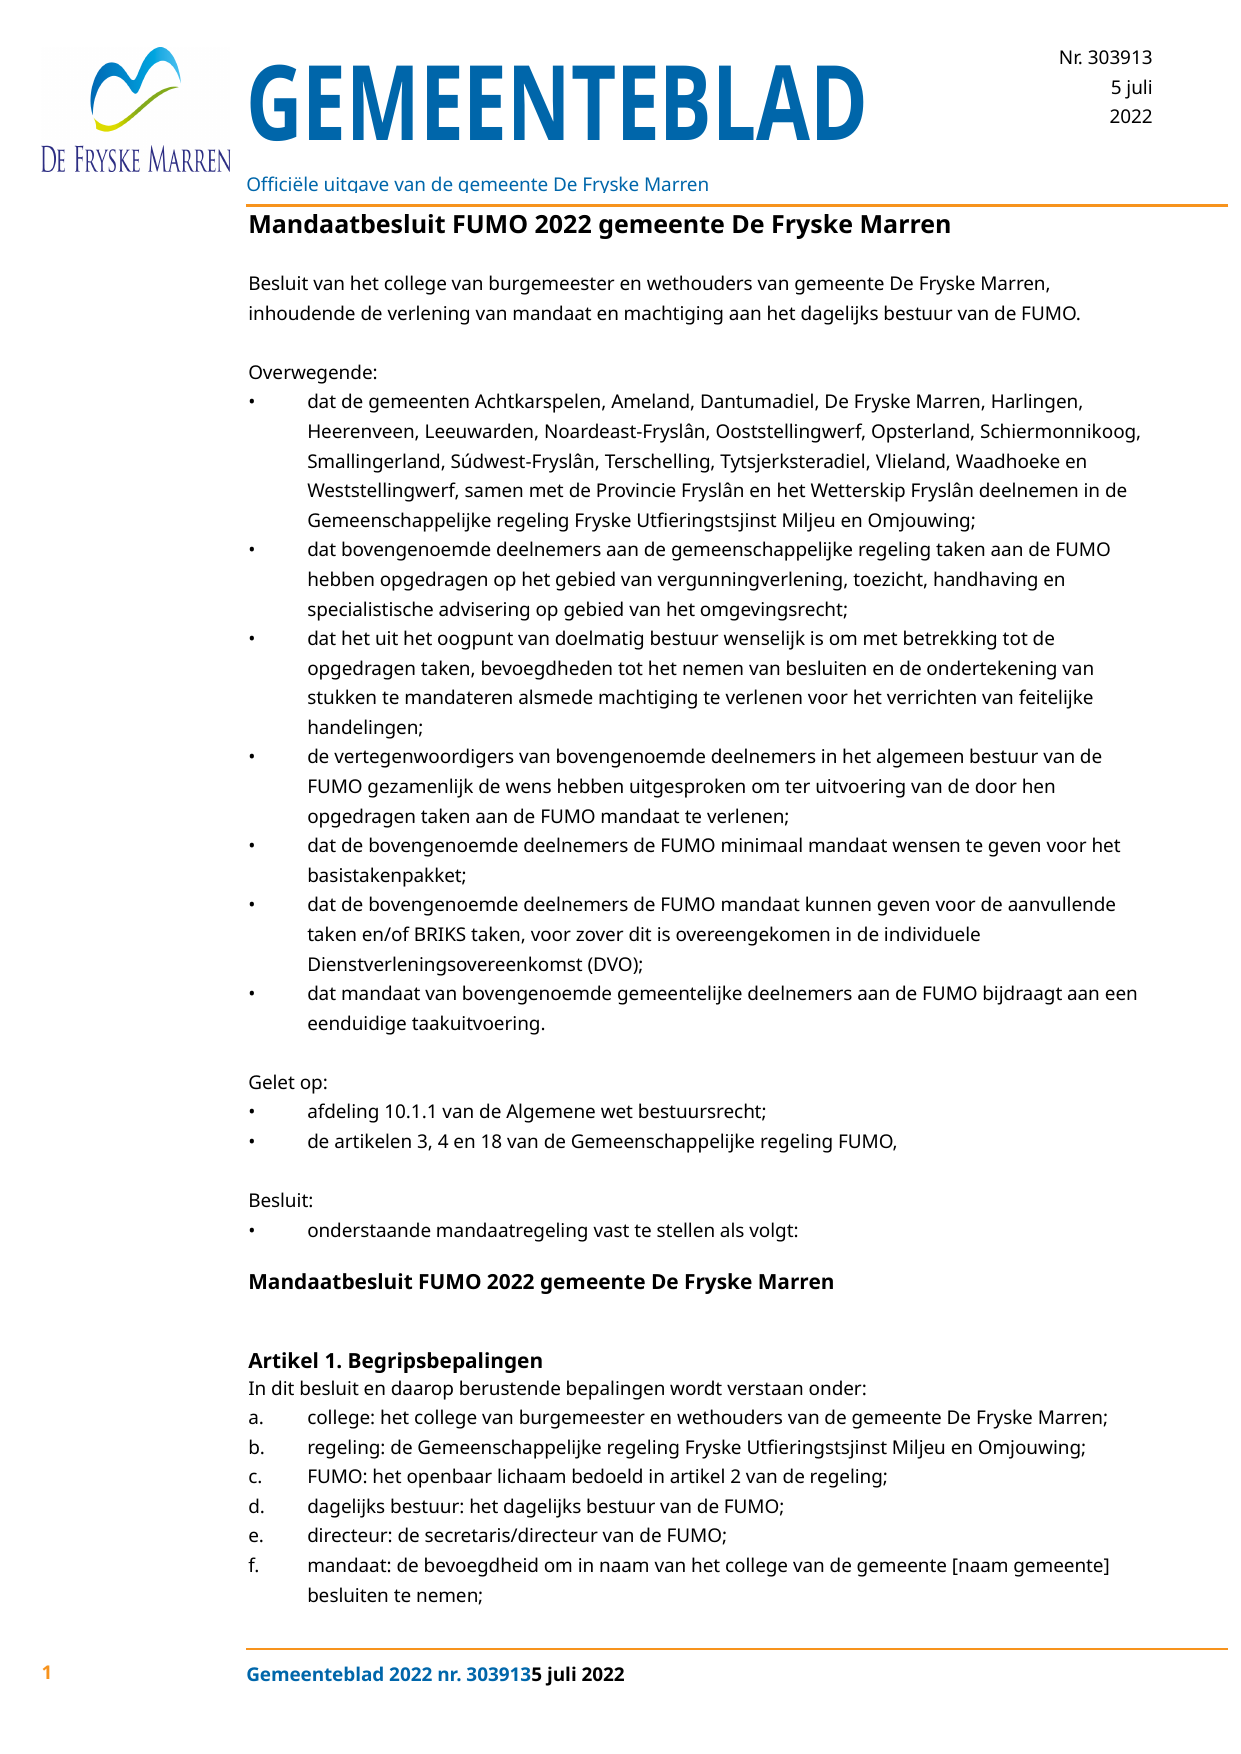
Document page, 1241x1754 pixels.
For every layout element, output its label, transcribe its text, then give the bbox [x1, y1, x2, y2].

list regeling: de Gemeenschappelijke regeling Fryske Utfieringstsjinst Miljeu en Omjouwing; [248, 1434, 1152, 1459]
list directeur: de secretaris/directeur van de FUMO; [248, 1523, 1152, 1548]
text In dit besluit en daarop berustende bepalingen wordt verstaan onder: [248, 1375, 1152, 1400]
list de artikelen 3, 4 en 18 van de Gemeenschappelijke regeling FUMO, [248, 1128, 1152, 1154]
list dat mandaat van bovengenoemde gemeentelijke deelnemers aan de FUMO bijdraagt aan een eenduidige taakuitvoering. [248, 980, 1152, 1036]
list college: het college van burgemeester en wethouders van de gemeente De Fryske Marren; [248, 1404, 1152, 1430]
list dat de bovengenoemde deelnemers de FUMO minimaal mandaat wensen te geven voor het basistakenpakket; [248, 832, 1152, 888]
list dagelijks bestuur: het dagelijks bestuur van de FUMO; [248, 1493, 1152, 1519]
picture [41, 47, 231, 172]
list dat het uit het oogpunt van doelmatig bestuur wenselijk is om met betrekking tot de opgedragen taken, bevoegdheden tot het nemen van besluiten en de ondertekening van stukken te mandateren alsmede machtiging te verlenen voor het verrichten van feitelijke handelingen; [248, 625, 1152, 740]
list onderstaande mandaatregeling vast te stellen als volgt: [248, 1217, 1152, 1243]
text inhoudende de verlening van mandaat en machtiging aan het dagelijks bestuur van de FUMO. [248, 300, 1152, 326]
text Besluit: [248, 1187, 1152, 1213]
text Overwegende: [248, 359, 1152, 385]
list afdeling 10.1.1 van de Algemene wet bestuursrecht; [248, 1099, 1152, 1124]
list dat de gemeenten Achtkarspelen, Ameland, Dantumadiel, De Fryske Marren, Harlingen, Heerenveen, Leeuwarden, Noardeast-Fryslân, Ooststellingwerf, Opsterland, Schiermonnikoog, Smallingerland, Súdwest-Fryslân, Terschelling, Tytsjerksteradiel, Vlieland, Waadhoeke en Weststellingwerf, samen met de Provincie Fryslân en het Wetterskip Fryslân deelnemen in de Gemeenschappelijke regeling Fryske Utfieringstsjinst Miljeu en Omjouwing; [248, 389, 1152, 533]
list mandaat: de bevoegdheid om in naam van het college van de gemeente [naam gemeente] besluiten te nemen; [248, 1552, 1152, 1607]
text Besluit van het college van burgemeester en wethouders van gemeente De Fryske Marren, [248, 270, 1152, 296]
list de vertegenwoordigers van bovengenoemde deelnemers in het algemeen bestuur van de FUMO gezamenlijk de wens hebben uitgesproken om ter uitvoering van de door hen opgedragen taken aan de FUMO mandaat te verlenen; [248, 744, 1152, 828]
text Mandaatbesluit FUMO 2022 gemeente De Fryske Marren [248, 1267, 1152, 1296]
list FUMO: het openbaar lichaam bedoeld in artikel 2 van de regeling; [248, 1463, 1152, 1489]
list dat de bovengenoemde deelnemers de FUMO mandaat kunnen geven voor de aanvullende taken en/of BRIKS taken, voor zover dit is overeengekomen in de individuele Dienstverleningsovereenkomst (DVO); [248, 892, 1152, 976]
text Mandaatbesluit FUMO 2022 gemeente De Fryske Marren [248, 207, 1152, 241]
text Artikel 1. Begripsbepalingen [248, 1346, 1152, 1375]
text Gelet op: [248, 1069, 1152, 1095]
list dat bovengenoemde deelnemers aan de gemeenschappelijke regeling taken aan de FUMO hebben opgedragen op het gebied van vergunningverlening, toezicht, handhaving en specialistische advisering op gebied van het omgevingsrecht; [248, 537, 1152, 621]
